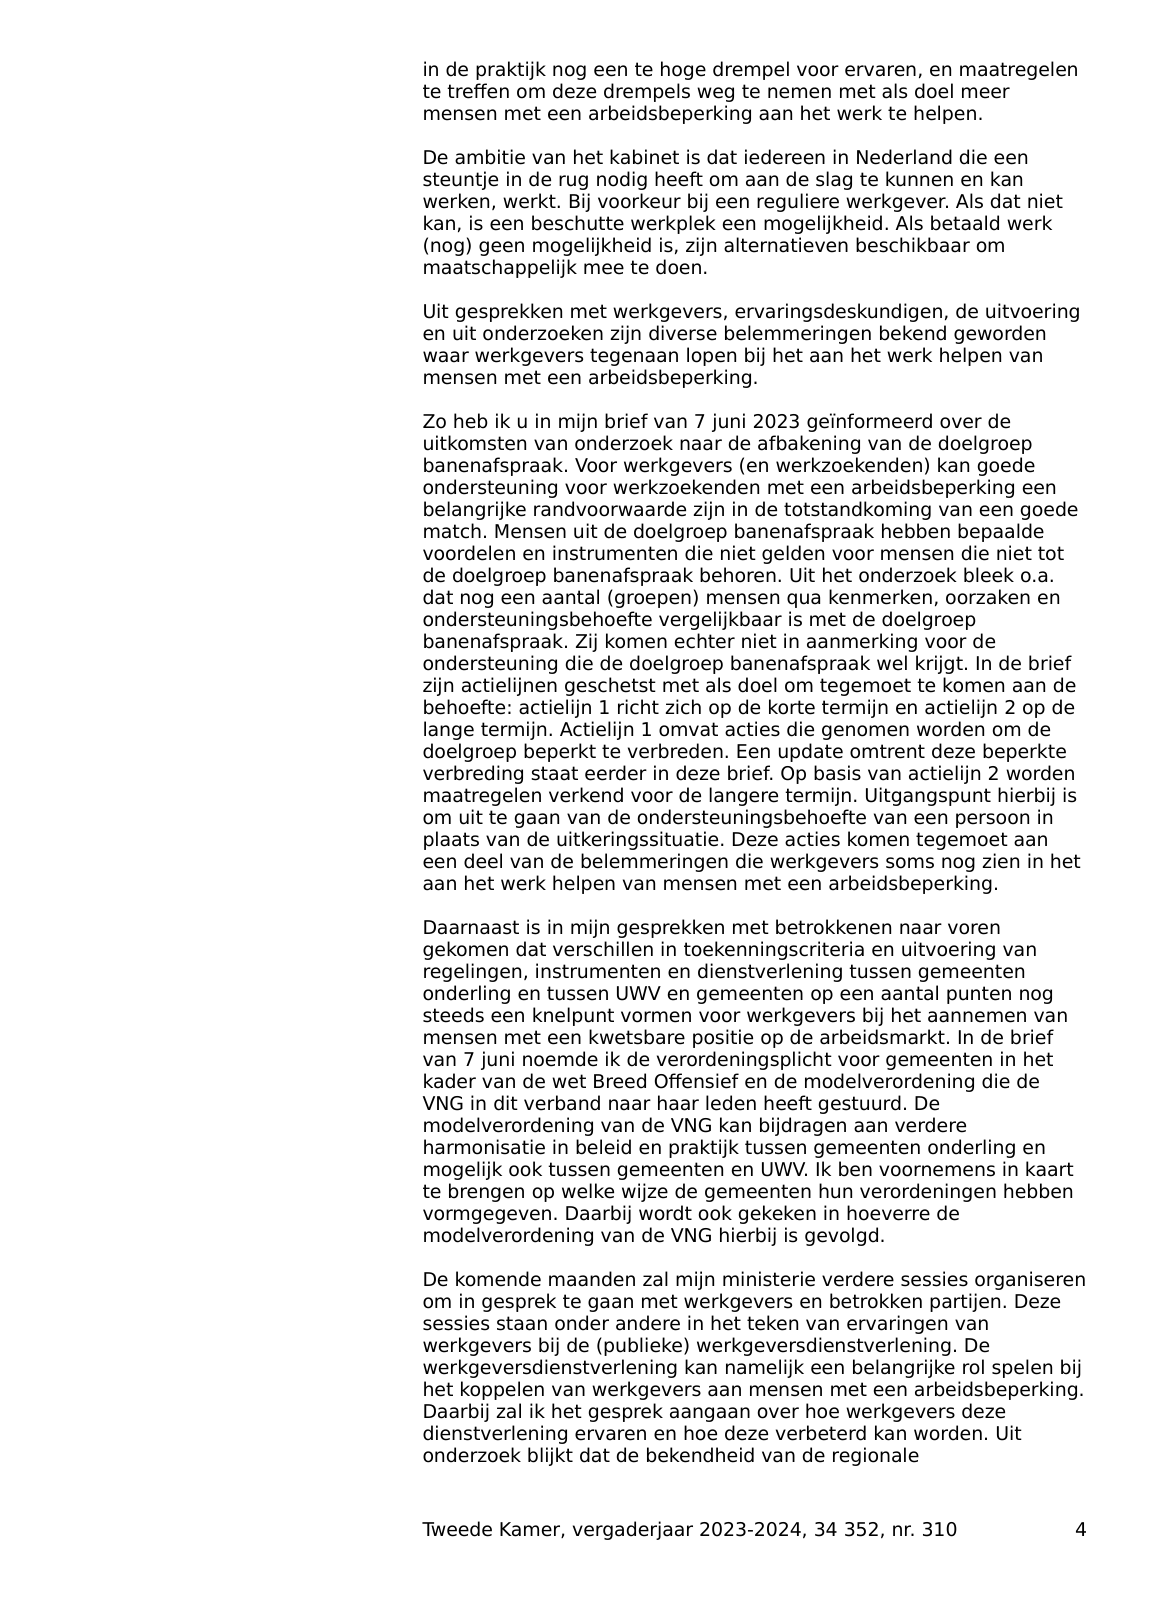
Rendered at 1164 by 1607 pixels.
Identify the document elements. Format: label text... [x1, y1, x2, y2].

text De ambitie van het kabinet is dat iedereen in Nederland die een steuntje in de rug nodig heeft om aan de slag te kunnen en kan werken, werkt. Bij voorkeur bij een reguliere werkgever. Als dat niet kan, is een beschutte werkplek een mogelijkheid. Als betaald werk (nog) geen mogelijkheid is, zijn alternatieven beschikbaar om maatschappelijk mee te doen. [422, 147, 1087, 279]
text in de praktijk nog een te hoge drempel voor ervaren, en maatregelen te treffen om deze drempels weg te nemen met als doel meer mensen met een arbeidsbeperking aan het werk te helpen. [422, 59, 1087, 125]
text Zo heb ik u in mijn brief van 7 juni 2023 geïnformeerd over de uitkomsten van onderzoek naar de afbakening van de doelgroep banenafspraak. Voor werkgevers (en werkzoekenden) kan goede ondersteuning voor werkzoekenden met een arbeidsbeperking een belangrijke randvoorwaarde zijn in de totstandkoming van een goede match. Mensen uit de doelgroep banenafspraak hebben bepaalde voordelen en instrumenten die niet gelden voor mensen die niet tot de doelgroep banenafspraak behoren. Uit het onderzoek bleek o.a. dat nog een aantal (groepen) mensen qua kenmerken, oorzaken en ondersteuningsbehoefte vergelijkbaar is met de doelgroep banenafspraak. Zij komen echter niet in aanmerking voor de ondersteuning die de doelgroep banenafspraak wel krijgt. In de brief zijn actielijnen geschetst met als doel om tegemoet te komen aan de behoefte: actielijn 1 richt zich op de korte termijn en actielijn 2 op de lange termijn. Actielijn 1 omvat acties die genomen worden om de doelgroep beperkt te verbreden. Een update omtrent deze beperkte verbreding staat eerder in deze brief. Op basis van actielijn 2 worden maatregelen verkend voor de langere termijn. Uitgangspunt hierbij is om uit te gaan van de ondersteuningsbehoefte van een persoon in plaats van de uitkeringssituatie. Deze acties komen tegemoet aan een deel van de belemmeringen die werkgevers soms nog zien in het aan het werk helpen van mensen met een arbeidsbeperking. [422, 411, 1087, 895]
text Daarnaast is in mijn gesprekken met betrokkenen naar voren gekomen dat verschillen in toekenningscriteria en uitvoering van regelingen, instrumenten en dienstverlening tussen gemeenten onderling en tussen UWV en gemeenten op een aantal punten nog steeds een knelpunt vormen voor werkgevers bij het aannemen van mensen met een kwetsbare positie op de arbeidsmarkt. In de brief van 7 juni noemde ik de verordeningsplicht voor gemeenten in het kader van de wet Breed Offensief en de modelverordening die de VNG in dit verband naar haar leden heeft gestuurd. De modelverordening van de VNG kan bijdragen aan verdere harmonisatie in beleid en praktijk tussen gemeenten onderling en mogelijk ook tussen gemeenten en UWV. Ik ben voornemens in kaart te brengen op welke wijze de gemeenten hun verordeningen hebben vormgegeven. Daarbij wordt ook gekeken in hoeverre de modelverordening van de VNG hierbij is gevolgd. [422, 917, 1087, 1247]
text Uit gesprekken met werkgevers, ervaringsdeskundigen, de uitvoering en uit onderzoeken zijn diverse belemmeringen bekend geworden waar werkgevers tegenaan lopen bij het aan het werk helpen van mensen met een arbeidsbeperking. [422, 301, 1087, 389]
text De komende maanden zal mijn ministerie verdere sessies organiseren om in gesprek te gaan met werkgevers en betrokken partijen. Deze sessies staan onder andere in het teken van ervaringen van werkgevers bij de (publieke) werkgeversdienstverlening. De werkgeversdienstverlening kan namelijk een belangrijke rol spelen bij het koppelen van werkgevers aan mensen met een arbeidsbeperking. Daarbij zal ik het gesprek aangaan over hoe werkgevers deze dienstverlening ervaren en hoe deze verbeterd kan worden. Uit onderzoek blijkt dat de bekendheid van de regionale [422, 1269, 1087, 1467]
